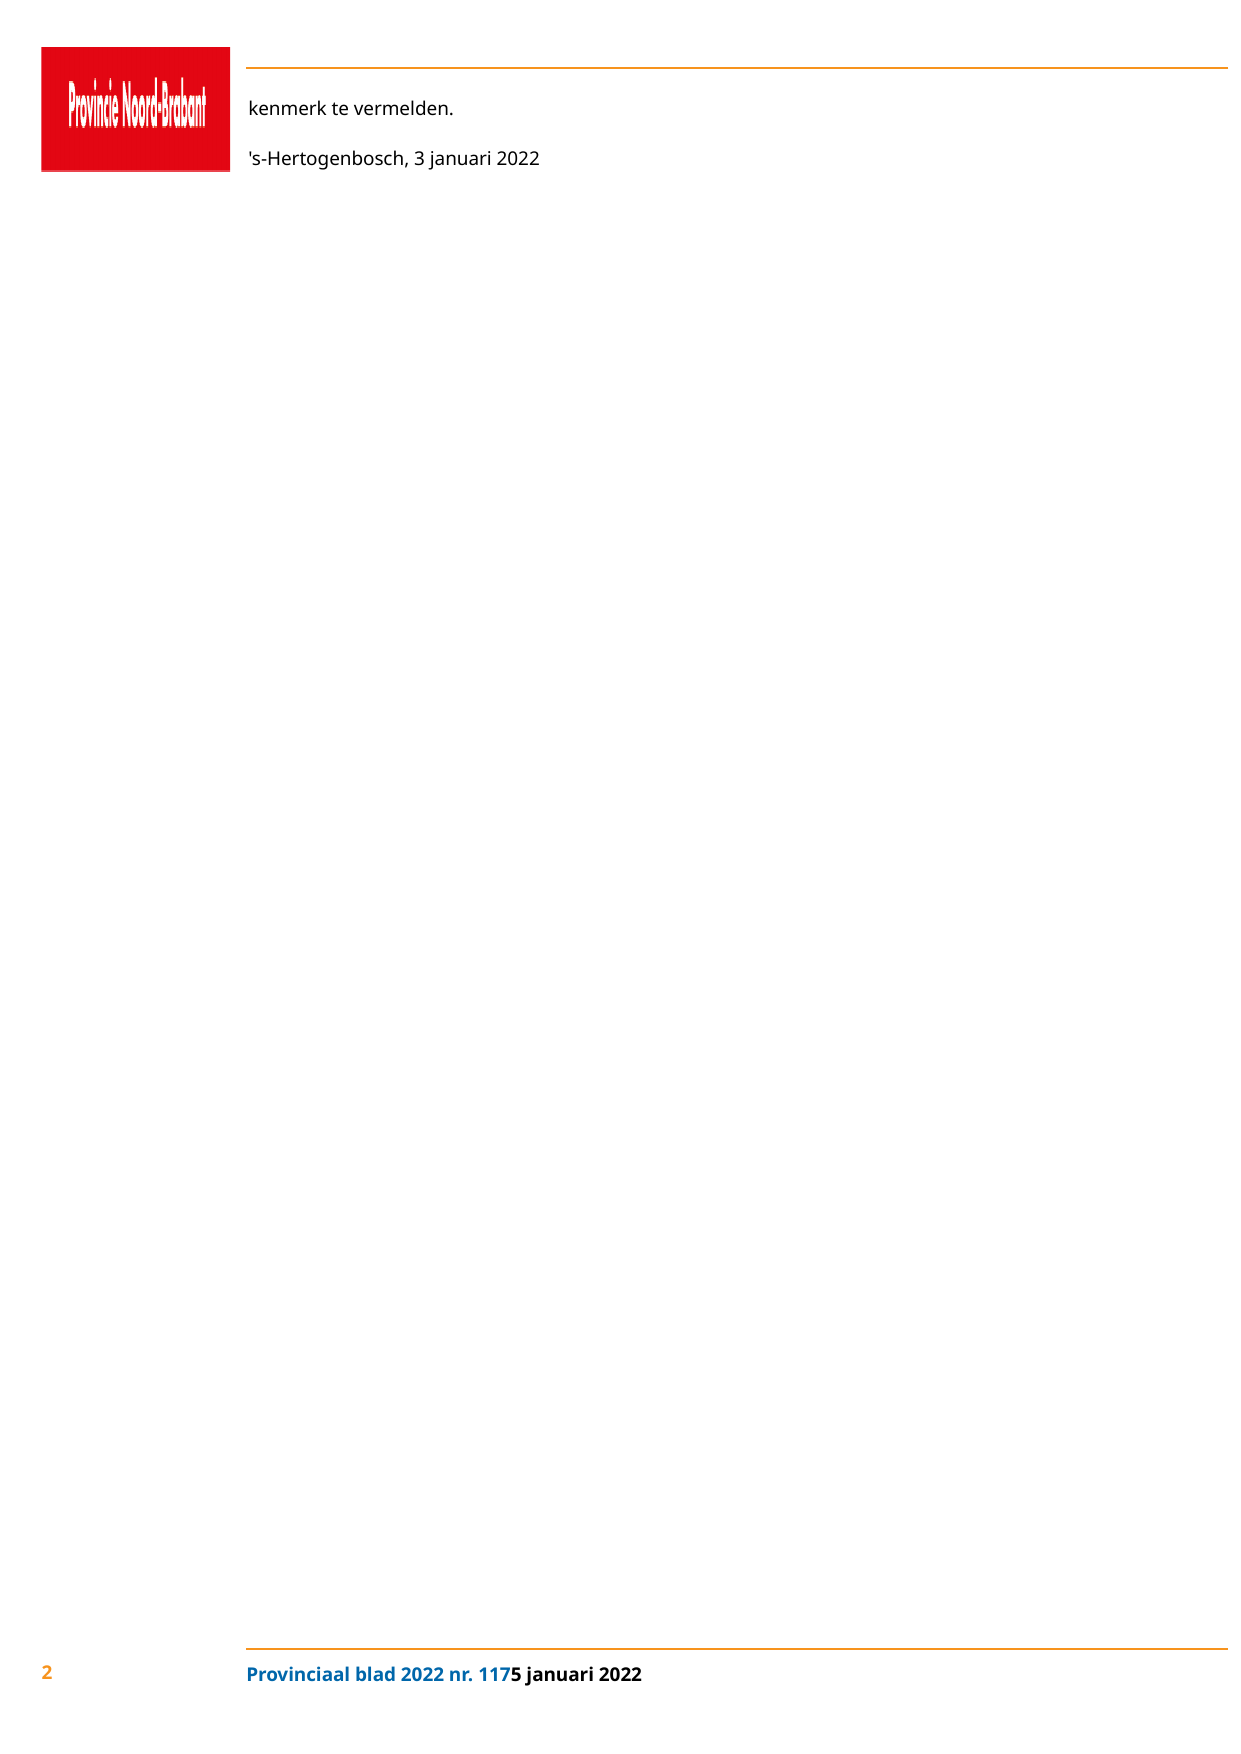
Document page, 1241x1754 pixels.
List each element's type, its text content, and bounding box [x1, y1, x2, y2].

text 's-Hertogenbosch, 3 januari 2022 [248, 145, 1152, 171]
picture [41, 47, 231, 172]
text kenmerk te vermelden. [248, 95, 1152, 121]
